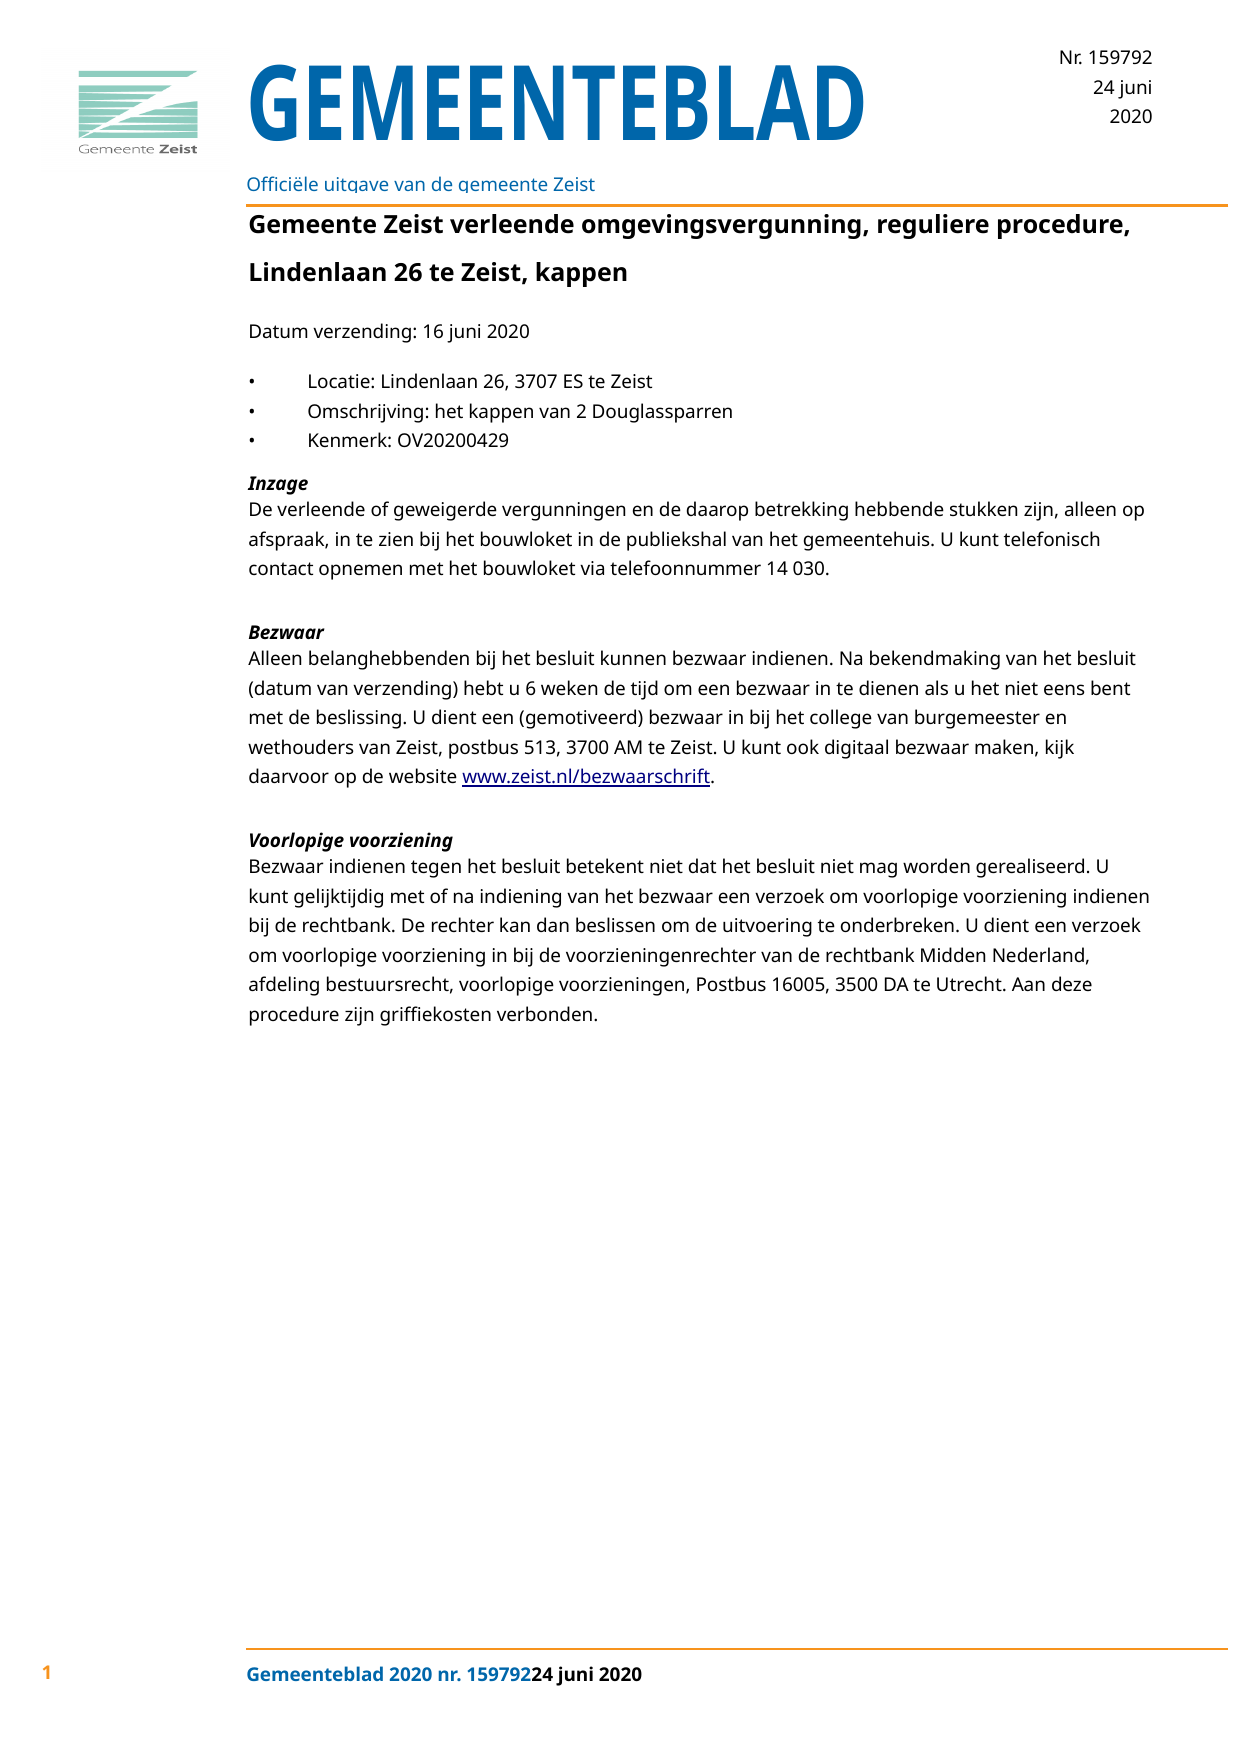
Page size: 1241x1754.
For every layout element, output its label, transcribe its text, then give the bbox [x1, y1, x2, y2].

list Kenmerk: OV20200429 [248, 427, 1152, 453]
text Voorlopige voorziening [248, 827, 1152, 853]
text Datum verzending: 16 juni 2020 [248, 318, 1152, 344]
list Omschrijving: het kappen van 2 Douglassparren [248, 398, 1152, 424]
picture [41, 47, 231, 172]
text Bezwaar [248, 619, 1152, 645]
text Alleen belanghebbenden bij het besluit kunnen bezwaar indienen. Na bekendmaking van het besluit (datum van verzending) hebt u 6 weken de tijd om een bezwaar in te dienen als u het niet eens bent met de beslissing. U dient een (gemotiveerd) bezwaar in bij het college van burgemeester en wethouders van Zeist, postbus 513, 3700 AM te Zeist. U kunt ook digitaal bezwaar maken, kijk daarvoor op de website www.zeist.nl/bezwaarschrift. [248, 645, 1152, 789]
text Bezwaar indienen tegen het besluit betekent niet dat het besluit niet mag worden gerealiseerd. U kunt gelijktijdig met of na indiening van het bezwaar een verzoek om voorlopige voorziening indienen bij de rechtbank. De rechter kan dan beslissen om de uitvoering te onderbreken. U dient een verzoek om voorlopige voorziening in bij de voorzieningenrechter van de rechtbank Midden Nederland, afdeling bestuursrecht, voorlopige voorzieningen, Postbus 16005, 3500 DA te Utrecht. Aan deze procedure zijn griffiekosten verbonden. [248, 853, 1152, 1027]
text Inzage [248, 471, 1152, 496]
text Gemeente Zeist verleende omgevingsvergunning, reguliere procedure, Lindenlaan 26 te Zeist, kappen [248, 207, 1152, 288]
list Locatie: Lindenlaan 26, 3707 ES te Zeist [248, 368, 1152, 394]
text De verleende of geweigerde vergunningen en de daarop betrekking hebbende stukken zijn, alleen op afspraak, in te zien bij het bouwloket in de publiekshal van het gemeentehuis. U kunt telefonisch contact opnemen met het bouwloket via telefoonnummer 14 030. [248, 496, 1152, 581]
